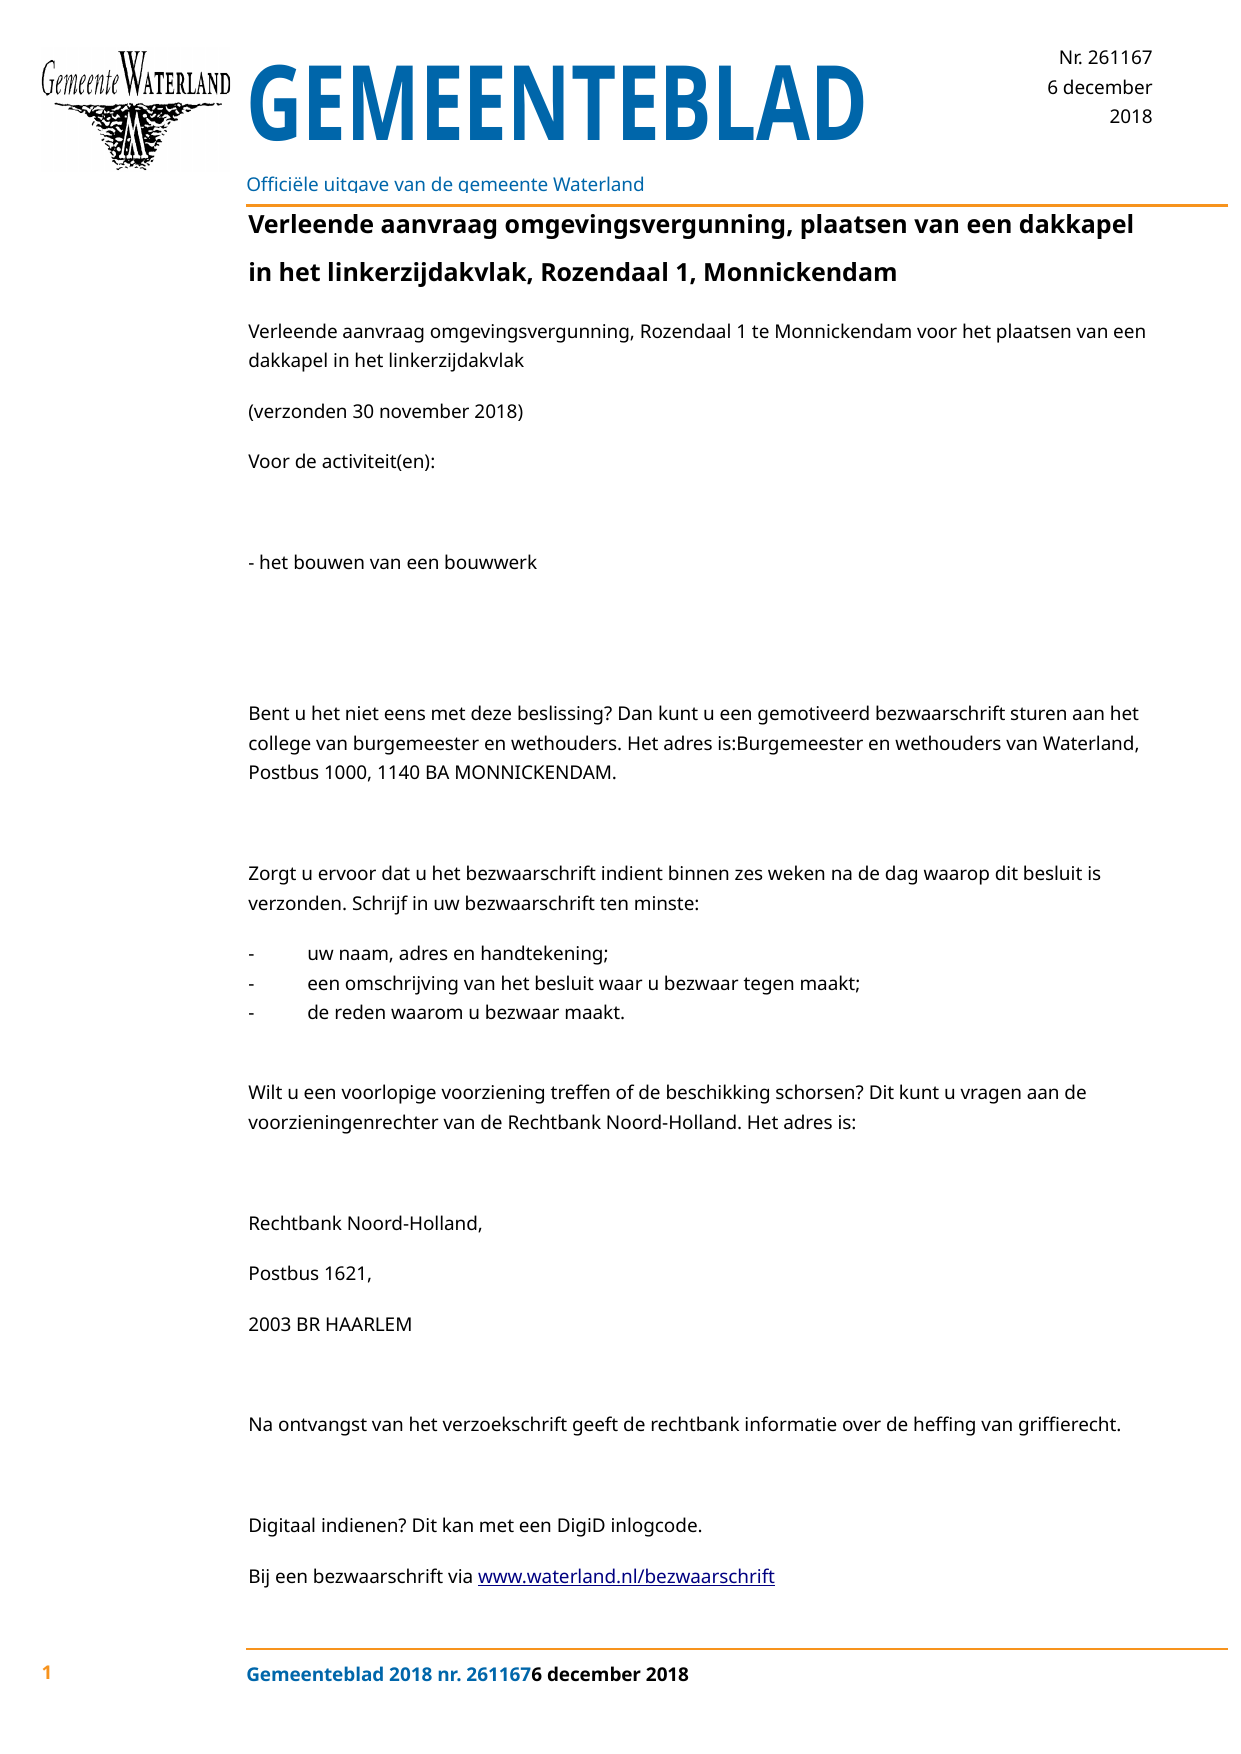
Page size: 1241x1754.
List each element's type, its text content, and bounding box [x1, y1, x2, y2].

text Postbus 1621, [248, 1260, 1152, 1286]
text Voor de activiteit(en): [248, 448, 1152, 474]
text Bent u het niet eens met deze beslissing? Dan kunt u een gemotiveerd bezwaarschrift sturen aan het college van burgemeester en wethouders. Het adres is:Burgemeester en wethouders van Waterland, Postbus 1000, 1140 BA MONNICKENDAM. [248, 700, 1152, 785]
text 2003 BR HAARLEM [248, 1311, 1152, 1337]
text - het bouwen van een bouwwerk [248, 549, 1152, 575]
text Verleende aanvraag omgevingsvergunning, Rozendaal 1 te Monnickendam voor het plaatsen van een dakkapel in het linkerzijdakvlak [248, 318, 1152, 373]
picture [41, 47, 231, 172]
list de reden waarom u bezwaar maakt. [248, 999, 1152, 1025]
text (verzonden 30 november 2018) [248, 398, 1152, 424]
text Digitaal indienen? Dit kan met een DigiD inlogcode. [248, 1512, 1152, 1538]
text Bij een bezwaarschrift via www.waterland.nl/bezwaarschrift [248, 1563, 1152, 1589]
list uw naam, adres en handtekening; [248, 940, 1152, 966]
text Na ontvangst van het verzoekschrift geeft de rechtbank informatie over de heffing van griffierecht. [248, 1412, 1152, 1437]
text Rechtbank Noord-Holland, [248, 1210, 1152, 1236]
text Wilt u een voorlopige voorziening treffen of de beschikking schorsen? Dit kunt u vragen aan de voorzieningenrechter van de Rechtbank Noord-Holland. Het adres is: [248, 1079, 1152, 1135]
text Zorgt u ervoor dat u het bezwaarschrift indient binnen zes weken na de dag waarop dit besluit is verzonden. Schrijf in uw bezwaarschrift ten minste: [248, 860, 1152, 916]
list een omschrijving van het besluit waar u bezwaar tegen maakt; [248, 970, 1152, 996]
text Verleende aanvraag omgevingsvergunning, plaatsen van een dakkapel in het linkerzijdakvlak, Rozendaal 1, Monnickendam [248, 207, 1152, 288]
